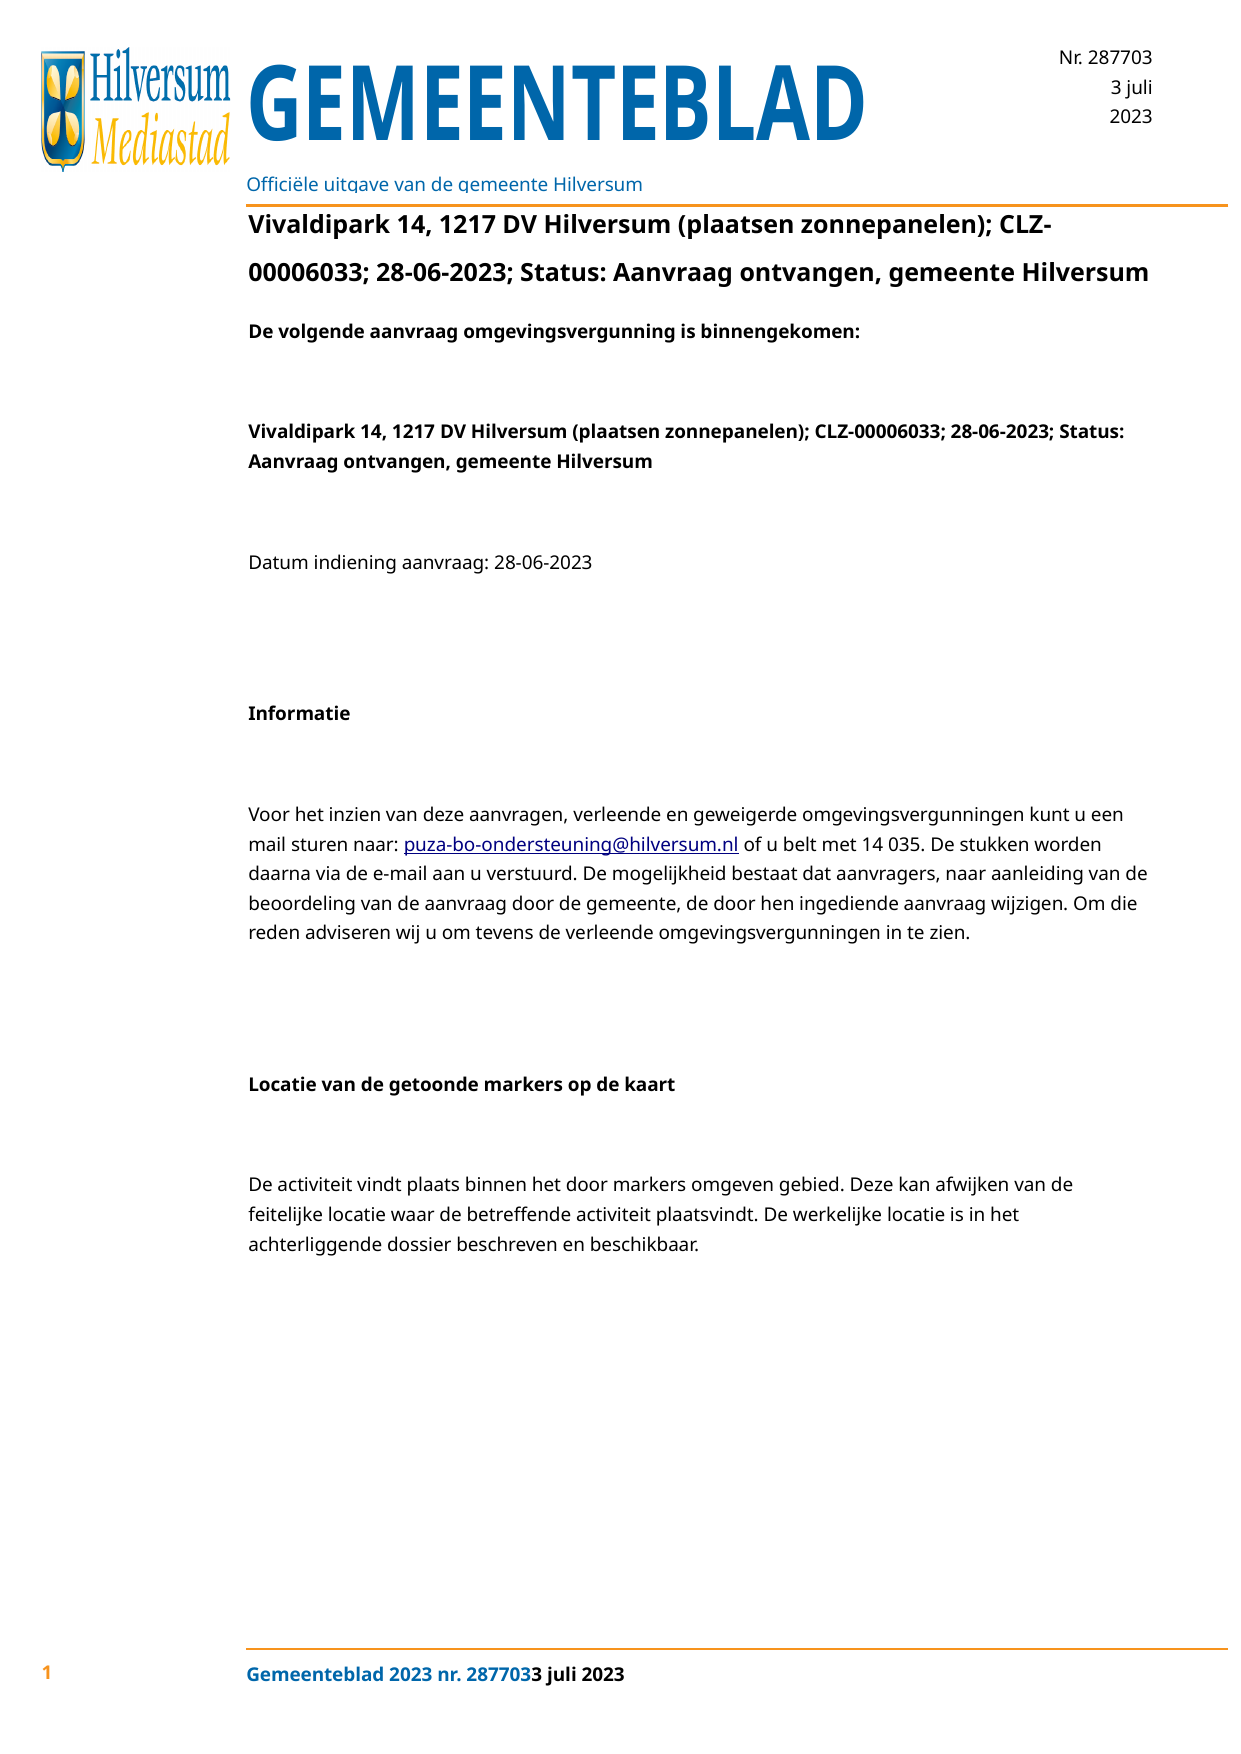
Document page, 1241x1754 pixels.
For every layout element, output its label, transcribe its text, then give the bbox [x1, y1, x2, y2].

text Locatie van de getoonde markers op de kaart [248, 1071, 1152, 1097]
text De volgende aanvraag omgevingsvergunning is binnengekomen: [248, 318, 1152, 344]
text De activiteit vindt plaats binnen het door markers omgeven gebied. Deze kan afwijken van de feitelijke locatie waar de betreffende activiteit plaatsvindt. De werkelijke locatie is in het achterliggende dossier beschreven en beschikbaar. [248, 1172, 1152, 1257]
text Vivaldipark 14, 1217 DV Hilversum (plaatsen zonnepanelen); CLZ-00006033; 28-06-2023; Status: Aanvraag ontvangen, gemeente Hilversum [248, 419, 1152, 474]
text Informatie [248, 700, 1152, 726]
text Voor het inzien van deze aanvragen, verleende en geweigerde omgevingsvergunningen kunt u een mail sturen naar: puza-bo-ondersteuning@hilversum.nl of u belt met 14 035. De stukken worden daarna via de e-mail aan u verstuurd. De mogelijkheid bestaat dat aanvragers, naar aanleiding van de beoordeling van de aanvraag door de gemeente, de door hen ingediende aanvraag wijzigen. Om die reden adviseren wij u om tevens de verleende omgevingsvergunningen in te zien. [248, 801, 1152, 945]
picture [41, 47, 231, 172]
text Vivaldipark 14, 1217 DV Hilversum (plaatsen zonnepanelen); CLZ-00006033; 28-06-2023; Status: Aanvraag ontvangen, gemeente Hilversum [248, 207, 1152, 288]
text Datum indiening aanvraag: 28-06-2023 [248, 549, 1152, 575]
